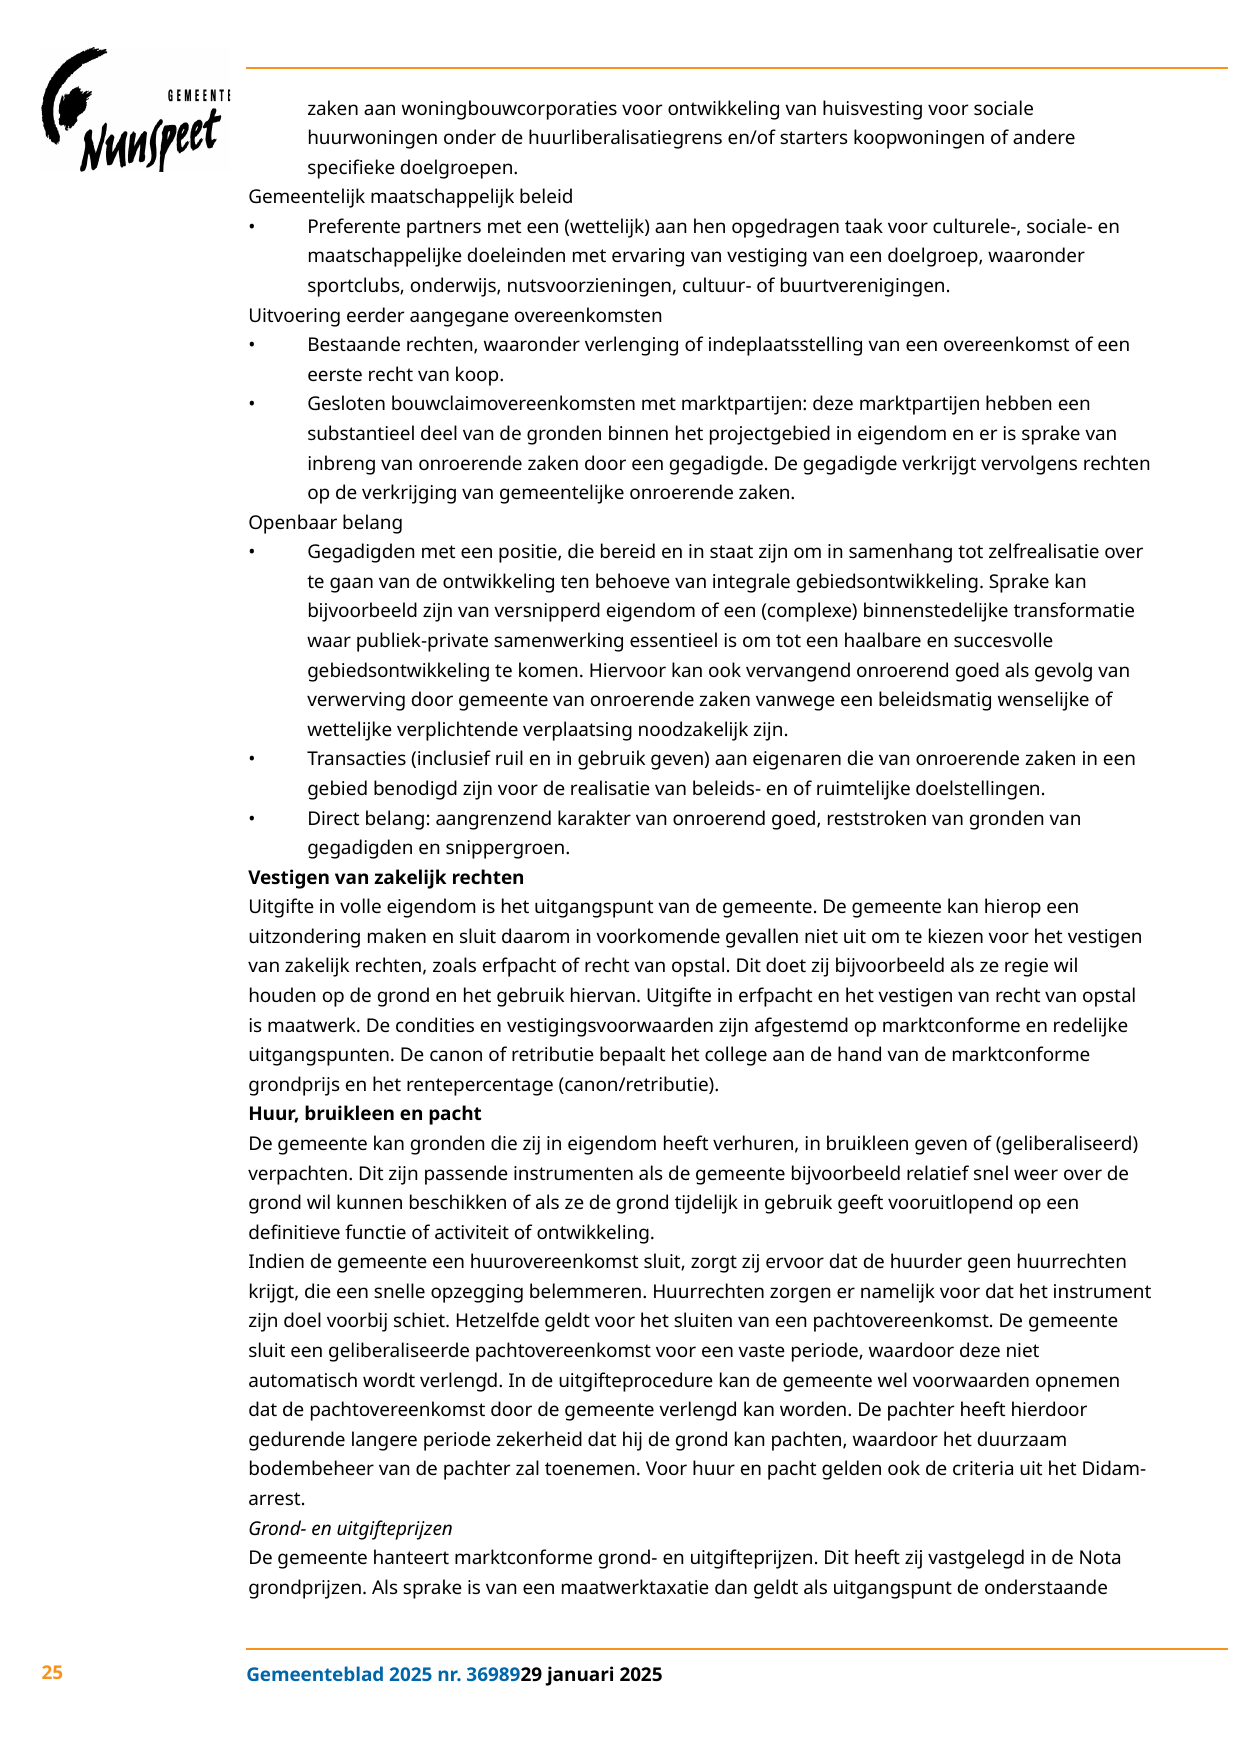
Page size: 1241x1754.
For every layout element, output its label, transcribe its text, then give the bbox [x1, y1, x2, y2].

text Huur, bruikleen en pacht [248, 1101, 1152, 1126]
text Uitgifte in volle eigendom is het uitgangspunt van de gemeente. De gemeente kan hierop een uitzondering maken en sluit daarom in voorkomende gevallen niet uit om te kiezen voor het vestigen van zakelijk rechten, zoals erfpacht of recht van opstal. Dit doet zij bijvoorbeeld als ze regie wil houden op de grond en het gebruik hiervan. Uitgifte in erfpacht en het vestigen van recht van opstal is maatwerk. De condities en vestigingsvoorwaarden zijn afgestemd op marktconforme en redelijke uitgangspunten. De canon of retributie bepaalt het college aan de hand van de marktconforme grondprijs en het rentepercentage (canon/retributie). [248, 893, 1152, 1097]
list Transacties (inclusief ruil en in gebruik geven) aan eigenaren die van onroerende zaken in een gebied benodigd zijn voor de realisatie van beleids- en of ruimtelijke doelstellingen. [248, 746, 1152, 801]
text Vestigen van zakelijk rechten [248, 864, 1152, 890]
list Gesloten bouwclaimovereenkomsten met marktpartijen: deze marktpartijen hebben een substantieel deel van de gronden binnen het projectgebied in eigendom en er is sprake van inbreng van onroerende zaken door een gegadigde. De gegadigde verkrijgt vervolgens rechten op de verkrijging van gemeentelijke onroerende zaken. [248, 391, 1152, 505]
list Direct belang: aangrenzend karakter van onroerend goed, reststroken van gronden van gegadigden en snippergroen. [248, 805, 1152, 860]
list zaken aan woningbouwcorporaties voor ontwikkeling van huisvesting voor sociale huurwoningen onder de huurliberalisatiegrens en/of starters koopwoningen of andere specifieke doelgroepen. [248, 95, 1152, 180]
text De gemeente kan gronden die zij in eigendom heeft verhuren, in bruikleen geven of (geliberaliseerd) verpachten. Dit zijn passende instrumenten als de gemeente bijvoorbeeld relatief snel weer over de grond wil kunnen beschikken of als ze de grond tijdelijk in gebruik geeft vooruitlopend op een definitieve functie of activiteit of ontwikkeling. [248, 1130, 1152, 1245]
text Gemeentelijk maatschappelijk beleid [248, 183, 1152, 209]
list Preferente partners met een (wettelijk) aan hen opgedragen taak voor culturele-, sociale- en maatschappelijke doeleinden met ervaring van vestiging van een doelgroep, waaronder sportclubs, onderwijs, nutsvoorzieningen, cultuur- of buurtverenigingen. [248, 213, 1152, 298]
list Gegadigden met een positie, die bereid en in staat zijn om in samenhang tot zelfrealisatie over te gaan van de ontwikkeling ten behoeve van integrale gebiedsontwikkeling. Sprake kan bijvoorbeeld zijn van versnipperd eigendom of een (complexe) binnenstedelijke transformatie waar publiek-private samenwerking essentieel is om tot een haalbare en succesvolle gebiedsontwikkeling te komen. Hiervoor kan ook vervangend onroerend goed als gevolg van verwerving door gemeente van onroerende zaken vanwege een beleidsmatig wenselijke of wettelijke verplichtende verplaatsing noodzakelijk zijn. [248, 538, 1152, 742]
list Bestaande rechten, waaronder verlenging of indeplaatsstelling van een overeenkomst of een eerste recht van koop. [248, 331, 1152, 387]
picture [41, 47, 231, 172]
text Grond- en uitgifteprijzen [248, 1515, 1152, 1541]
text Indien de gemeente een huurovereenkomst sluit, zorgt zij ervoor dat de huurder geen huurrechten krijgt, die een snelle opzegging belemmeren. Huurrechten zorgen er namelijk voor dat het instrument zijn doel voorbij schiet. Hetzelfde geldt voor het sluiten van een pachtovereenkomst. De gemeente sluit een geliberaliseerde pachtovereenkomst voor een vaste periode, waardoor deze niet automatisch wordt verlengd. In de uitgifteprocedure kan de gemeente wel voorwaarden opnemen dat de pachtovereenkomst door de gemeente verlengd kan worden. De pachter heeft hierdoor gedurende langere periode zekerheid dat hij de grond kan pachten, waardoor het duurzaam bodembeheer van de pachter zal toenemen. Voor huur en pacht gelden ook de criteria uit het Didam-arrest. [248, 1248, 1152, 1511]
text Uitvoering eerder aangegane overeenkomsten [248, 302, 1152, 328]
text De gemeente hanteert marktconforme grond- en uitgifteprijzen. Dit heeft zij vastgelegd in de Nota grondprijzen. Als sprake is van een maatwerktaxatie dan geldt als uitgangspunt de onderstaande [248, 1544, 1152, 1600]
text Openbaar belang [248, 509, 1152, 535]
